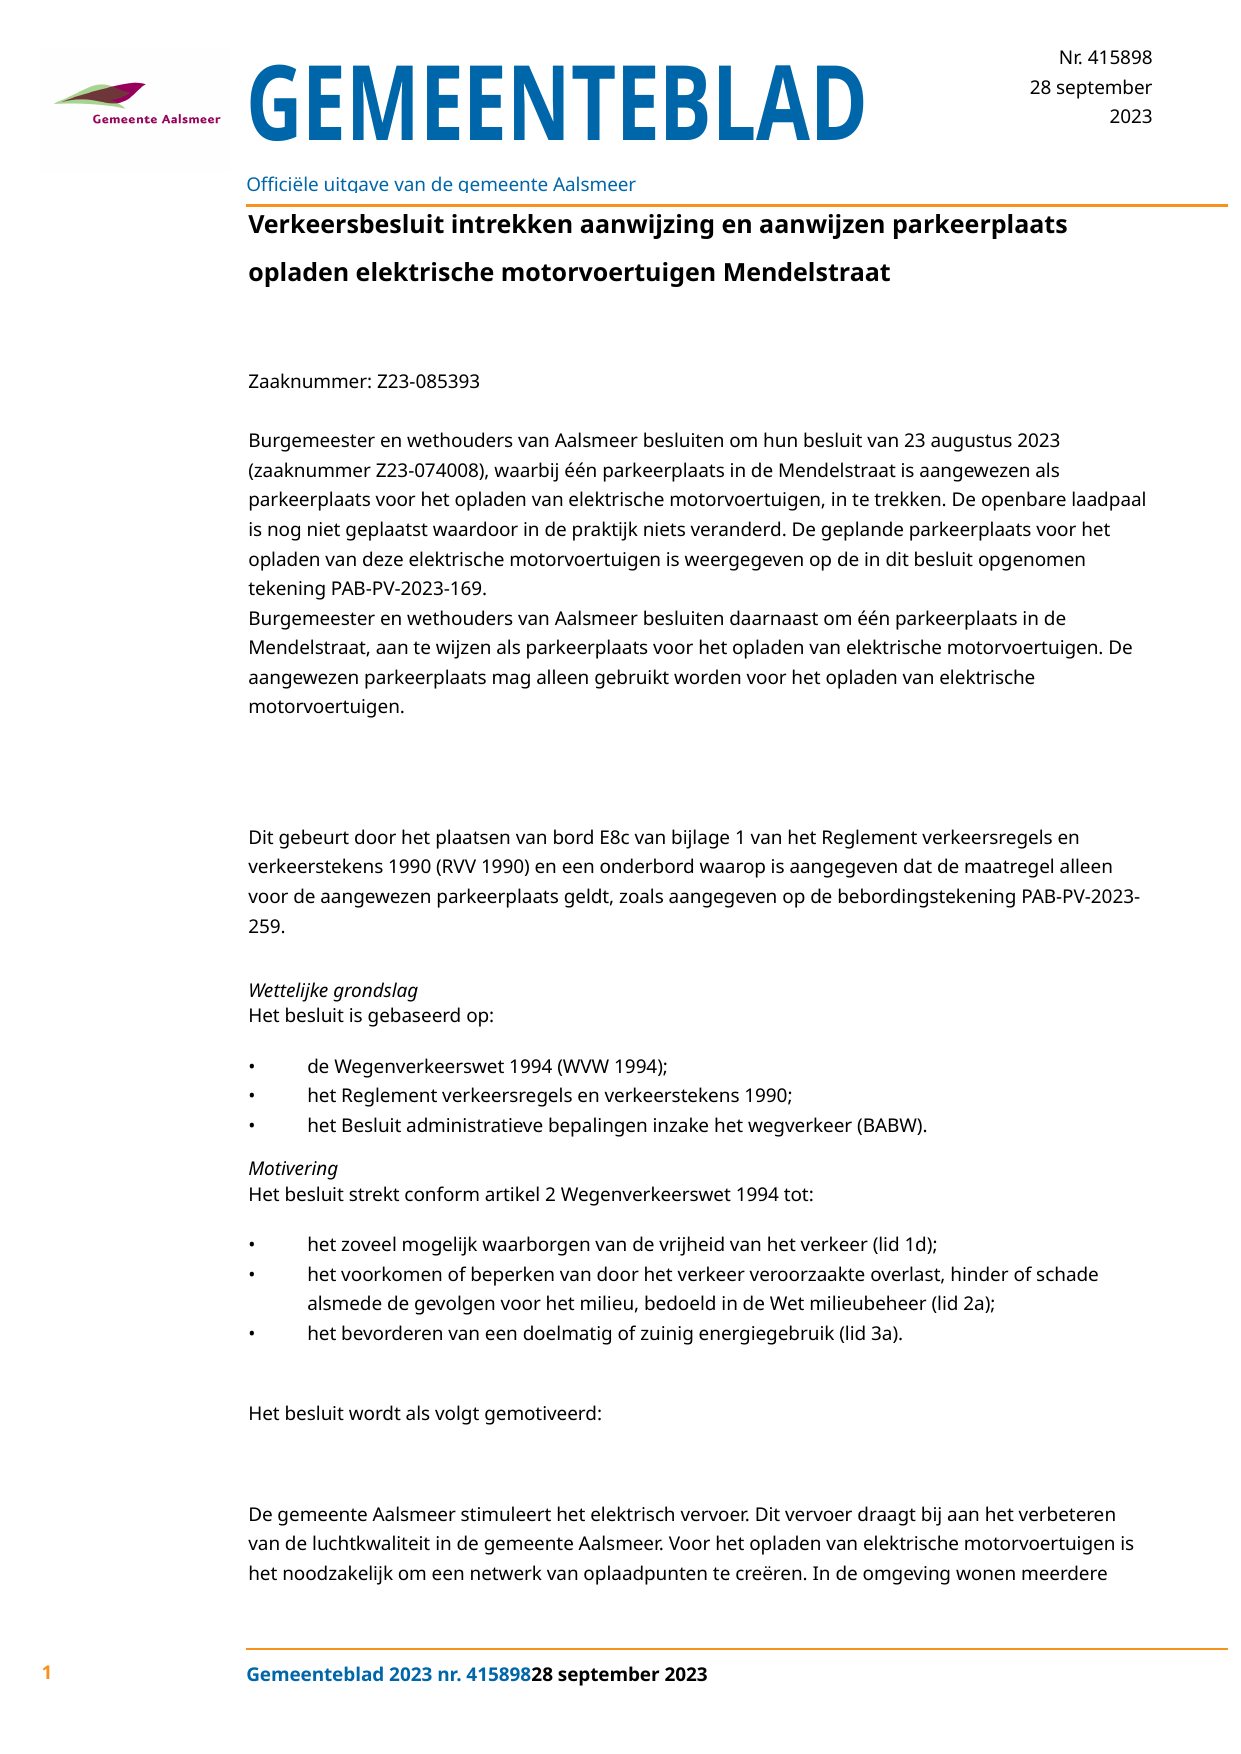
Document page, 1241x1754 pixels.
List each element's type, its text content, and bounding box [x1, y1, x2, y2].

text Dit gebeurt door het plaatsen van bord E8c van bijlage 1 van het Reglement verkeersregels en verkeerstekens 1990 (RVV 1990) en een onderbord waarop is aangegeven dat de maatregel alleen voor de aangewezen parkeerplaats geldt, zoals aangegeven op de bebordingstekening PAB-PV-2023-259. [248, 824, 1152, 938]
picture [41, 47, 231, 172]
text De gemeente Aalsmeer stimuleert het elektrisch vervoer. Dit vervoer draagt bij aan het verbeteren van de luchtkwaliteit in de gemeente Aalsmeer. Voor het opladen van elektrische motorvoertuigen is het noodzakelijk om een netwerk van oplaadpunten te creëren. In de omgeving wonen meerdere [248, 1501, 1152, 1586]
list het Reglement verkeersregels en verkeerstekens 1990; [248, 1082, 1152, 1108]
text Burgemeester en wethouders van Aalsmeer besluiten daarnaast om één parkeerplaats in de Mendelstraat, aan te wijzen als parkeerplaats voor het opladen van elektrische motorvoertuigen. De aangewezen parkeerplaats mag alleen gebruikt worden voor het opladen van elektrische motorvoertuigen. [248, 605, 1152, 719]
text Motivering [248, 1155, 1152, 1181]
text Wettelijke grondslag [248, 977, 1152, 1002]
list het voorkomen of beperken van door het verkeer veroorzaakte overlast, hinder of schade alsmede de gevolgen voor het milieu, bedoeld in de Wet milieubeheer (lid 2a); [248, 1261, 1152, 1316]
list het bevorderen van een doelmatig of zuinig energiegebruik (lid 3a). [248, 1320, 1152, 1346]
list de Wegenverkeerswet 1994 (WVW 1994); [248, 1053, 1152, 1079]
text Verkeersbesluit intrekken aanwijzing en aanwijzen parkeerplaats opladen elektrische motorvoertuigen Mendelstraat [248, 207, 1152, 288]
text Het besluit wordt als volgt gemotiveerd: [248, 1400, 1152, 1426]
list het zoveel mogelijk waarborgen van de vrijheid van het verkeer (lid 1d); [248, 1231, 1152, 1257]
text Het besluit is gebaseerd op: [248, 1002, 1152, 1028]
text Zaaknummer: Z23-085393 [248, 368, 1152, 394]
list het Besluit administratieve bepalingen inzake het wegverkeer (BABW). [248, 1112, 1152, 1138]
text Het besluit strekt conform artikel 2 Wegenverkeerswet 1994 tot: [248, 1181, 1152, 1207]
text Burgemeester en wethouders van Aalsmeer besluiten om hun besluit van 23 augustus 2023 (zaaknummer Z23-074008), waarbij één parkeerplaats in de Mendelstraat is aangewezen als parkeerplaats voor het opladen van elektrische motorvoertuigen, in te trekken. De openbare laadpaal is nog niet geplaatst waardoor in de praktijk niets veranderd. De geplande parkeerplaats voor het opladen van deze elektrische motorvoertuigen is weergegeven op de in dit besluit opgenomen tekening PAB-PV-2023-169. [248, 427, 1152, 601]
